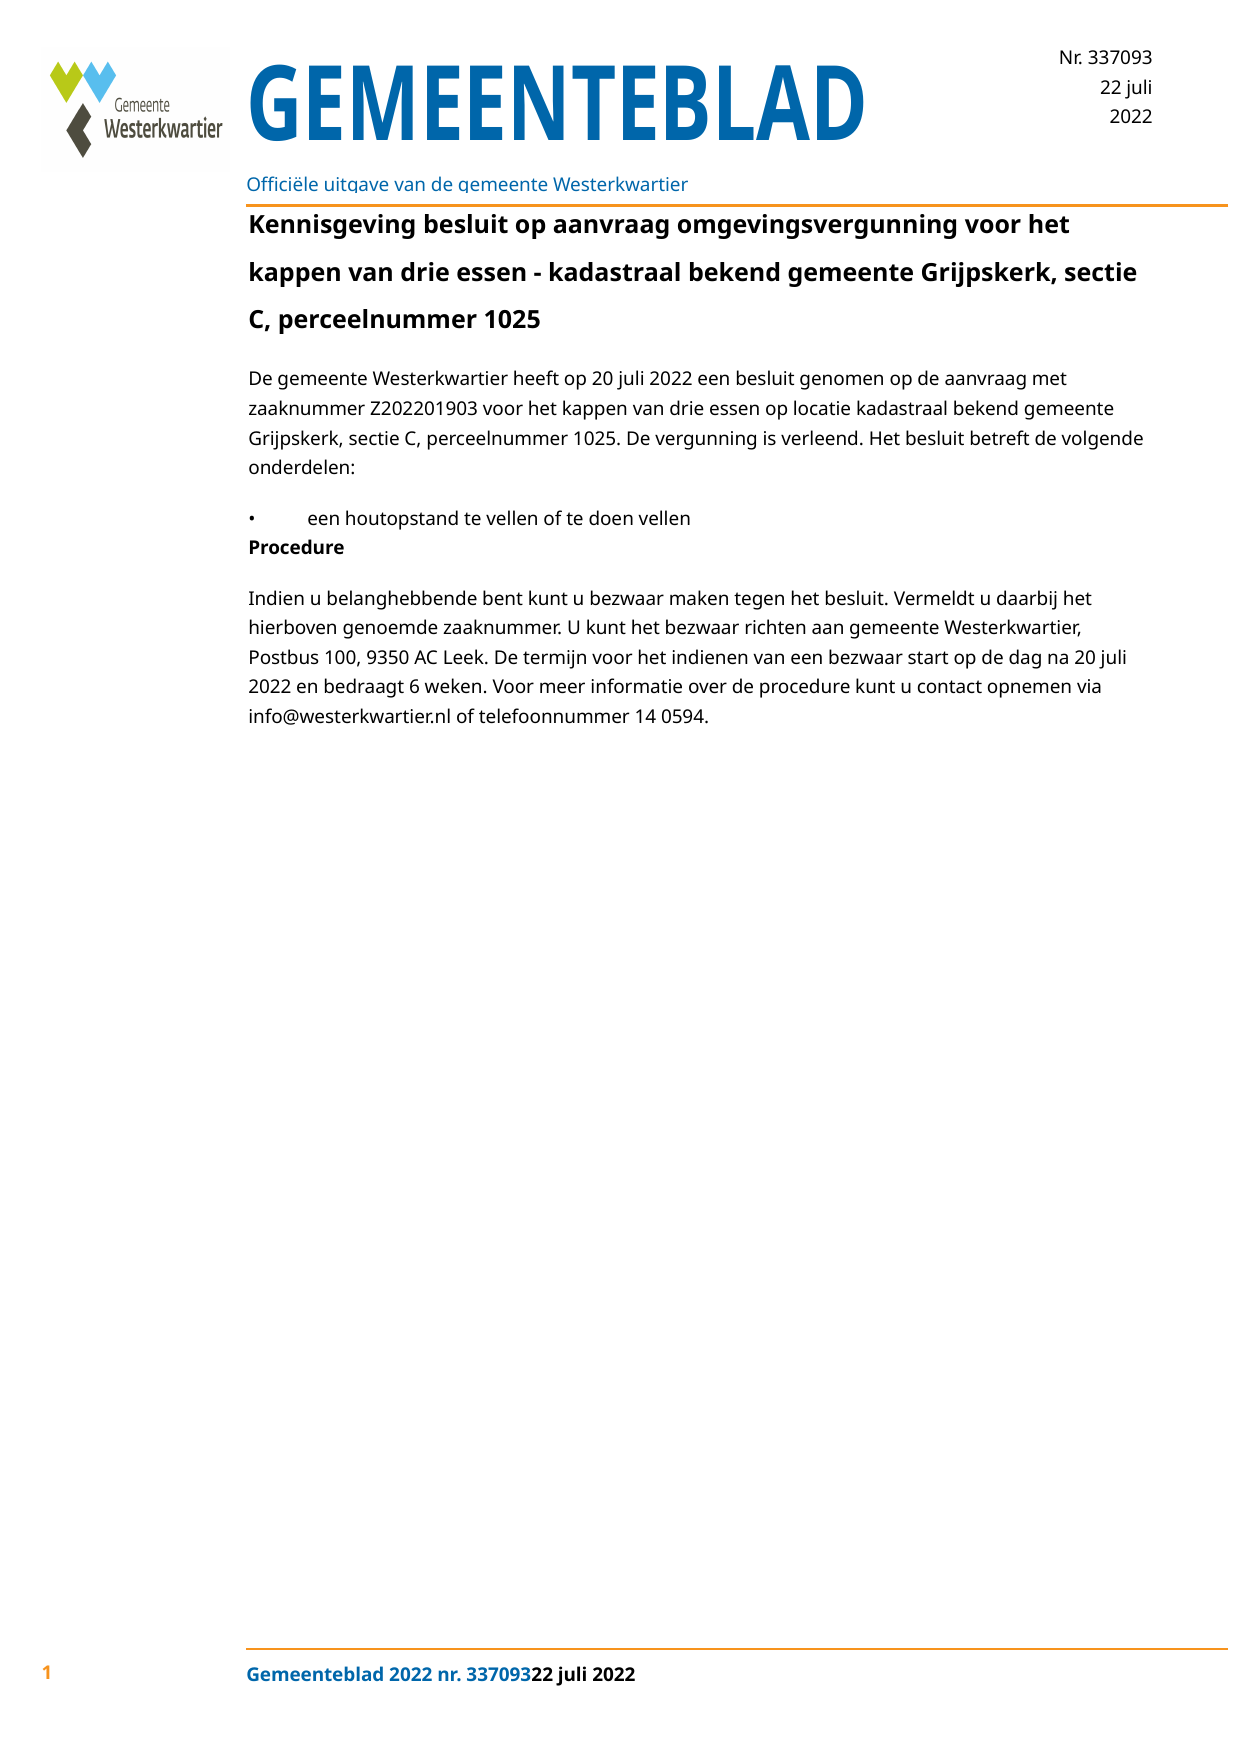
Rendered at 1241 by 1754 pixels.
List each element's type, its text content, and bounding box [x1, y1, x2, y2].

text De gemeente Westerkwartier heeft op 20 juli 2022 een besluit genomen op de aanvraag met zaaknummer Z202201903 voor het kappen van drie essen op locatie kadastraal bekend gemeente Grijpskerk, sectie C, perceelnummer 1025. De vergunning is verleend. Het besluit betreft de volgende onderdelen: [248, 366, 1152, 480]
text Indien u belanghebbende bent kunt u bezwaar maken tegen het besluit. Vermeldt u daarbij het hierboven genoemde zaaknummer. U kunt het bezwaar richten aan gemeente Westerkwartier, Postbus 100, 9350 AC Leek. De termijn voor het indienen van een bezwaar start op de dag na 20 juli 2022 en bedraagt 6 weken. Voor meer informatie over de procedure kunt u contact opnemen via info@westerkwartier.nl of telefoonnummer 14 0594. [248, 585, 1152, 729]
list een houtopstand te vellen of te doen vellen [248, 505, 1152, 530]
picture [41, 47, 231, 172]
text Procedure [248, 534, 1152, 560]
text Kennisgeving besluit op aanvraag omgevingsvergunning voor het kappen van drie essen - kadastraal bekend gemeente Grijpskerk, sectie C, perceelnummer 1025 [248, 207, 1152, 336]
